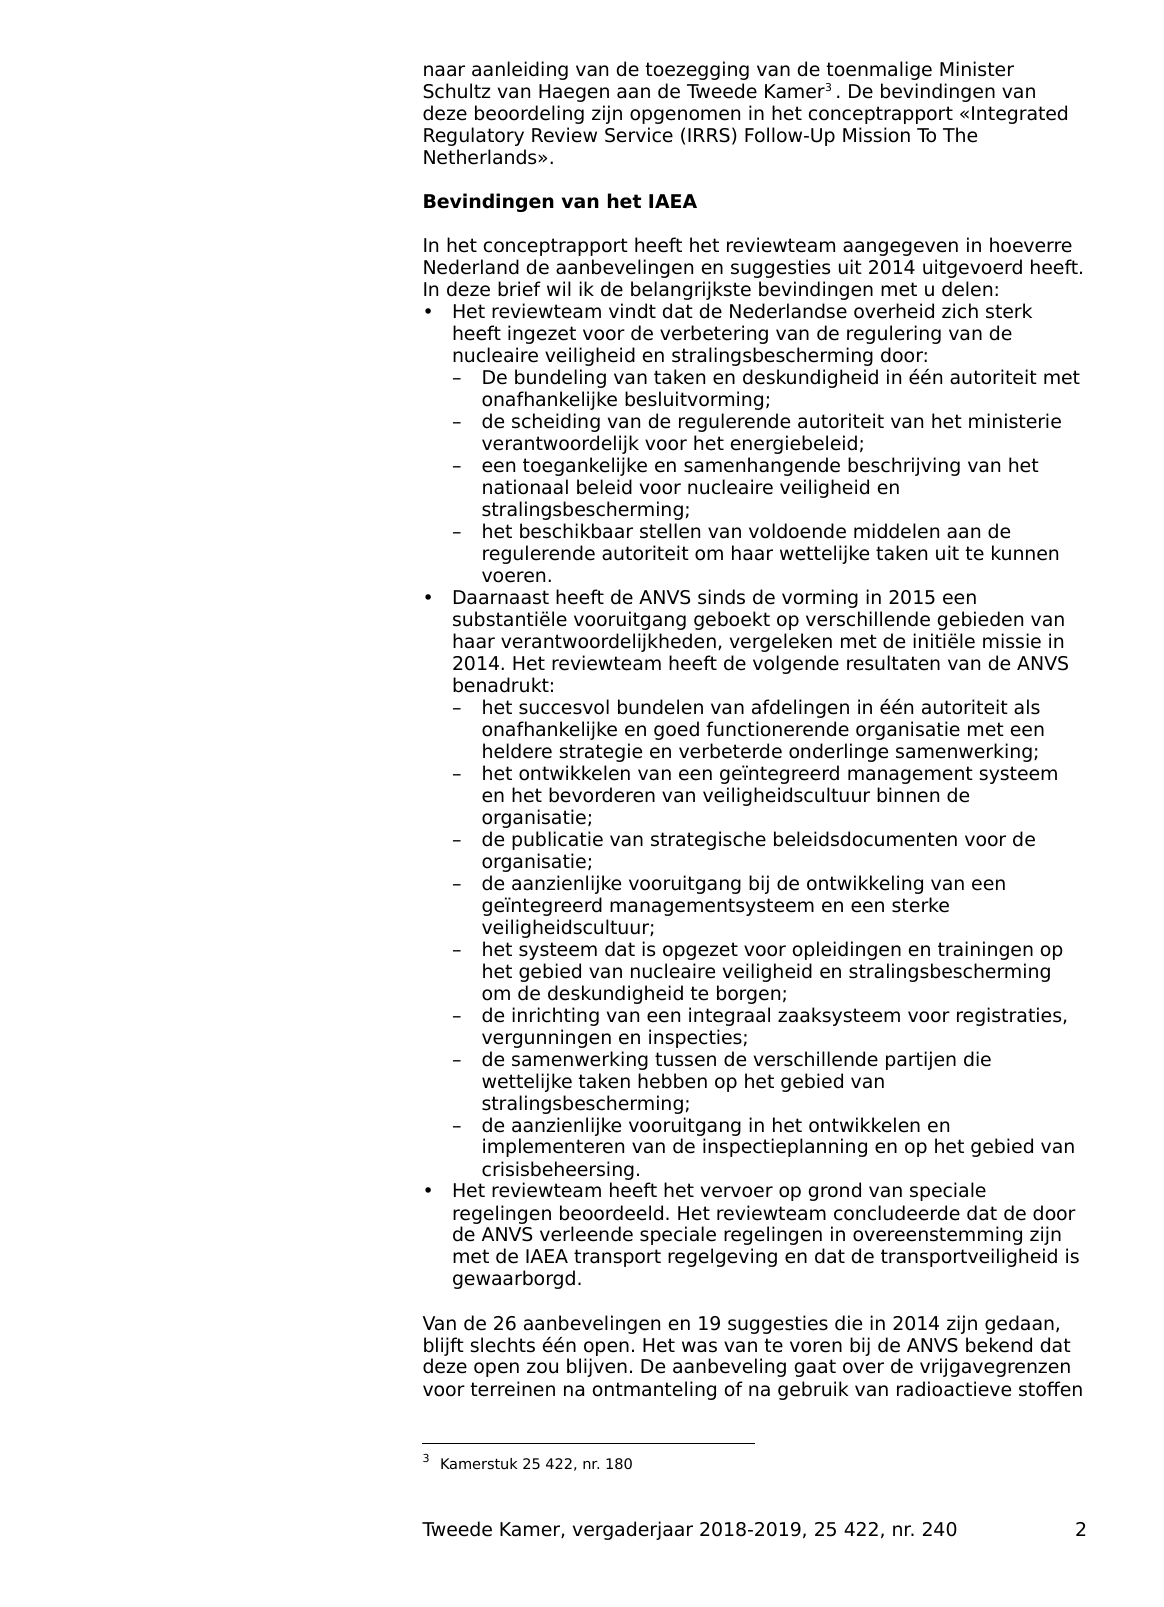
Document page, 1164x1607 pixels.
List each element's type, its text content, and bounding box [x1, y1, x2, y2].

text • Daarnaast heeft de ANVS sinds de vorming in 2015 een substantiële vooruitgang geboekt op verschillende gebieden van haar verantwoordelijkheden, vergeleken met de initiële missie in 2014. Het reviewteam heeft de volgende resultaten van de ANVS benadrukt: [422, 587, 1087, 697]
text • Het reviewteam heeft het vervoer op grond van speciale regelingen beoordeeld. Het reviewteam concludeerde dat de door de ANVS verleende speciale regelingen in overeenstemming zijn met de IAEA transport regelgeving en dat de transportveiligheid is gewaarborgd. [422, 1180, 1087, 1290]
text – de aanzienlijke vooruitgang in het ontwikkelen en implementeren van de inspectieplanning en op het gebied van crisisbeheersing. [452, 1114, 1087, 1180]
text Van de 26 aanbevelingen en 19 suggesties die in 2014 zijn gedaan, blijft slechts één open. Het was van te voren bij de ANVS bekend dat deze open zou blijven. De aanbeveling gaat over de vrijgavegrenzen voor terreinen na ontmanteling of na gebruik van radioactieve stoffen [422, 1312, 1087, 1400]
text Kamerstuk 25 422, nr. 180 [422, 1452, 1087, 1474]
text – het ontwikkelen van een geïntegreerd management systeem en het bevorderen van veiligheidscultuur binnen de organisatie; [452, 763, 1087, 829]
text – het succesvol bundelen van afdelingen in één autoriteit als onafhankelijke en goed functionerende organisatie met een heldere strategie en verbeterde onderlinge samenwerking; [452, 697, 1087, 763]
text naar aanleiding van de toezegging van de toenmalige Minister Schultz van Haegen aan de Tweede Kamer. De bevindingen van deze beoordeling zijn opgenomen in het conceptrapport «Integrated Regulatory Review Service (IRRS) Follow-Up Mission To The Netherlands». [422, 59, 1087, 169]
text – de samenwerking tussen de verschillende partijen die wettelijke taken hebben op het gebied van stralingsbescherming; [452, 1048, 1087, 1114]
subtitle Bevindingen van het IAEA [422, 191, 1087, 213]
text – het beschikbaar stellen van voldoende middelen aan de regulerende autoriteit om haar wettelijke taken uit te kunnen voeren. [452, 521, 1087, 587]
text • Het reviewteam vindt dat de Nederlandse overheid zich sterk heeft ingezet voor de verbetering van de regulering van de nucleaire veiligheid en stralingsbescherming door: [422, 301, 1087, 367]
text – De bundeling van taken en deskundigheid in één autoriteit met onafhankelijke besluitvorming; [452, 367, 1087, 411]
text – de scheiding van de regulerende autoriteit van het ministerie verantwoordelijk voor het energiebeleid; [452, 411, 1087, 455]
text – de aanzienlijke vooruitgang bij de ontwikkeling van een geïntegreerd managementsysteem en een sterke veiligheidscultuur; [452, 873, 1087, 939]
text – de inrichting van een integraal zaaksysteem voor registraties, vergunningen en inspecties; [452, 1004, 1087, 1048]
text – het systeem dat is opgezet voor opleidingen en trainingen op het gebied van nucleaire veiligheid en stralingsbescherming om de deskundigheid te borgen; [452, 939, 1087, 1004]
text – de publicatie van strategische beleidsdocumenten voor de organisatie; [452, 829, 1087, 873]
text – een toegankelijke en samenhangende beschrijving van het nationaal beleid voor nucleaire veiligheid en stralingsbescherming; [452, 455, 1087, 521]
text In het conceptrapport heeft het reviewteam aangegeven in hoeverre Nederland de aanbevelingen en suggesties uit 2014 uitgevoerd heeft. In deze brief wil ik de belangrijkste bevindingen met u delen: [422, 235, 1087, 301]
